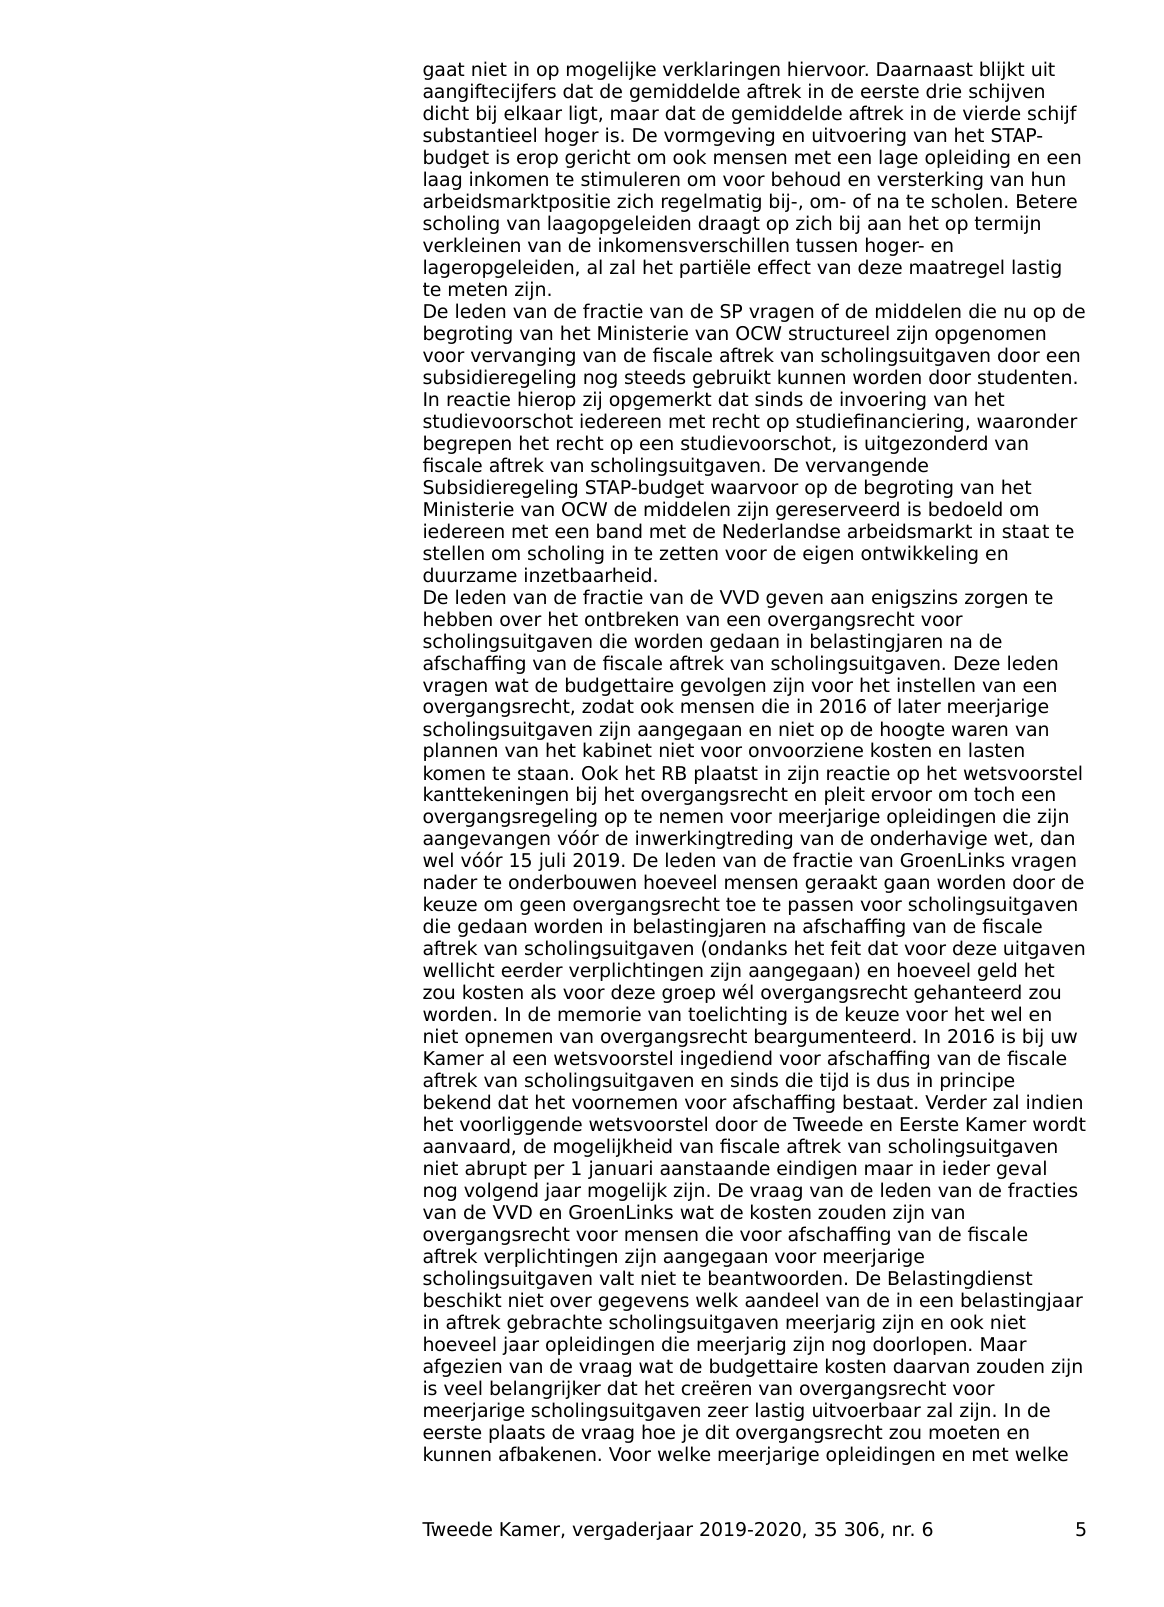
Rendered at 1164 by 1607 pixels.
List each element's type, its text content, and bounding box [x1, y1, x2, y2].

text De leden van de fractie van de SP vragen of de middelen die nu op de begroting van het Ministerie van OCW structureel zijn opgenomen voor vervanging van de fiscale aftrek van scholingsuitgaven door een subsidieregeling nog steeds gebruikt kunnen worden door studenten. In reactie hierop zij opgemerkt dat sinds de invoering van het studievoorschot iedereen met recht op studiefinanciering, waaronder begrepen het recht op een studievoorschot, is uitgezonderd van fiscale aftrek van scholingsuitgaven. De vervangende Subsidieregeling STAP-budget waarvoor op de begroting van het Ministerie van OCW de middelen zijn gereserveerd is bedoeld om iedereen met een band met de Nederlandse arbeidsmarkt in staat te stellen om scholing in te zetten voor de eigen ontwikkeling en duurzame inzetbaarheid. [422, 301, 1087, 587]
text gaat niet in op mogelijke verklaringen hiervoor. Daarnaast blijkt uit aangiftecijfers dat de gemiddelde aftrek in de eerste drie schijven dicht bij elkaar ligt, maar dat de gemiddelde aftrek in de vierde schijf substantieel hoger is. De vormgeving en uitvoering van het STAP-budget is erop gericht om ook mensen met een lage opleiding en een laag inkomen te stimuleren om voor behoud en versterking van hun arbeidsmarktpositie zich regelmatig bij-, om- of na te scholen. Betere scholing van laagopgeleiden draagt op zich bij aan het op termijn verkleinen van de inkomensverschillen tussen hoger- en lageropgeleiden, al zal het partiële effect van deze maatregel lastig te meten zijn. [422, 59, 1087, 301]
text De leden van de fractie van de VVD geven aan enigszins zorgen te hebben over het ontbreken van een overgangsrecht voor scholingsuitgaven die worden gedaan in belastingjaren na de afschaffing van de fiscale aftrek van scholingsuitgaven. Deze leden vragen wat de budgettaire gevolgen zijn voor het instellen van een overgangsrecht, zodat ook mensen die in 2016 of later meerjarige scholingsuitgaven zijn aangegaan en niet op de hoogte waren van plannen van het kabinet niet voor onvoorziene kosten en lasten komen te staan. Ook het RB plaatst in zijn reactie op het wetsvoorstel kanttekeningen bij het overgangsrecht en pleit ervoor om toch een overgangsregeling op te nemen voor meerjarige opleidingen die zijn aangevangen vóór de inwerkingtreding van de onderhavige wet, dan wel vóór 15 juli 2019. De leden van de fractie van GroenLinks vragen nader te onderbouwen hoeveel mensen geraakt gaan worden door de keuze om geen overgangsrecht toe te passen voor scholingsuitgaven die gedaan worden in belastingjaren na afschaffing van de fiscale aftrek van scholingsuitgaven (ondanks het feit dat voor deze uitgaven wellicht eerder verplichtingen zijn aangegaan) en hoeveel geld het zou kosten als voor deze groep wél overgangsrecht gehanteerd zou worden. In de memorie van toelichting is de keuze voor het wel en niet opnemen van overgangsrecht beargumenteerd. In 2016 is bij uw Kamer al een wetsvoorstel ingediend voor afschaffing van de fiscale aftrek van scholingsuitgaven en sinds die tijd is dus in principe bekend dat het voornemen voor afschaffing bestaat. Verder zal indien het voorliggende wetsvoorstel door de Tweede en Eerste Kamer wordt aanvaard, de mogelijkheid van fiscale aftrek van scholingsuitgaven niet abrupt per 1 januari aanstaande eindigen maar in ieder geval nog volgend jaar mogelijk zijn. De vraag van de leden van de fracties van de VVD en GroenLinks wat de kosten zouden zijn van overgangsrecht voor mensen die voor afschaffing van de fiscale aftrek verplichtingen zijn aangegaan voor meerjarige scholingsuitgaven valt niet te beantwoorden. De Belastingdienst beschikt niet over gegevens welk aandeel van de in een belastingjaar in aftrek gebrachte scholingsuitgaven meerjarig zijn en ook niet hoeveel jaar opleidingen die meerjarig zijn nog doorlopen. Maar afgezien van de vraag wat de budgettaire kosten daarvan zouden zijn is veel belangrijker dat het creëren van overgangsrecht voor meerjarige scholingsuitgaven zeer lastig uitvoerbaar zal zijn. In de eerste plaats de vraag hoe je dit overgangsrecht zou moeten en kunnen afbakenen. Voor welke meerjarige opleidingen en met welke [422, 587, 1087, 1466]
